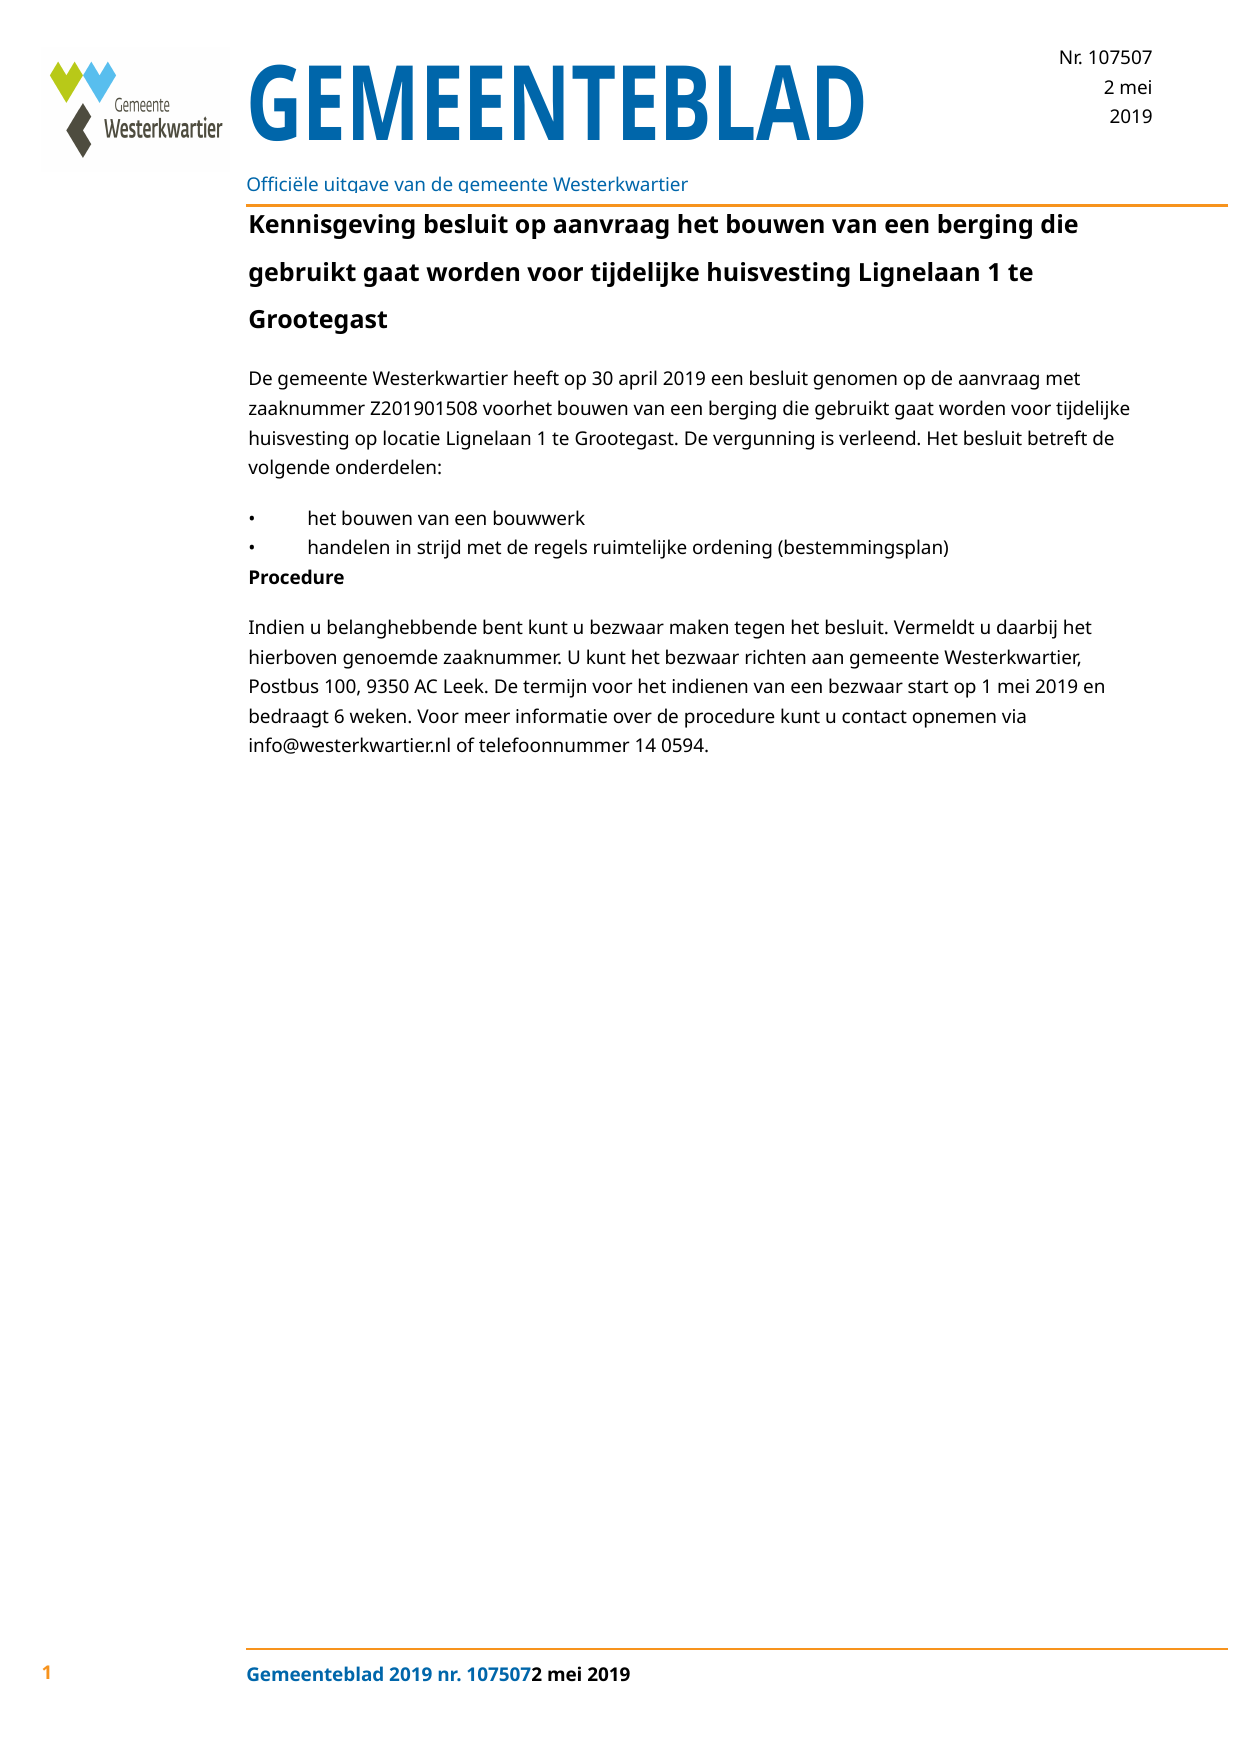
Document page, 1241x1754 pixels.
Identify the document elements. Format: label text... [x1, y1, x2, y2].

text Kennisgeving besluit op aanvraag het bouwen van een berging die gebruikt gaat worden voor tijdelijke huisvesting Lignelaan 1 te Grootegast [248, 207, 1152, 336]
text Procedure [248, 564, 1152, 589]
list handelen in strijd met de regels ruimtelijke ordening (bestemmingsplan) [248, 534, 1152, 560]
text De gemeente Westerkwartier heeft op 30 april 2019 een besluit genomen op de aanvraag met zaaknummer Z201901508 voorhet bouwen van een berging die gebruikt gaat worden voor tijdelijke huisvesting op locatie Lignelaan 1 te Grootegast. De vergunning is verleend. Het besluit betreft de volgende onderdelen: [248, 366, 1152, 480]
text Indien u belanghebbende bent kunt u bezwaar maken tegen het besluit. Vermeldt u daarbij het hierboven genoemde zaaknummer. U kunt het bezwaar richten aan gemeente Westerkwartier, Postbus 100, 9350 AC Leek. De termijn voor het indienen van een bezwaar start op 1 mei 2019 en bedraagt 6 weken. Voor meer informatie over de procedure kunt u contact opnemen via info@westerkwartier.nl of telefoonnummer 14 0594. [248, 614, 1152, 758]
list het bouwen van een bouwwerk [248, 505, 1152, 530]
picture [41, 47, 231, 172]
